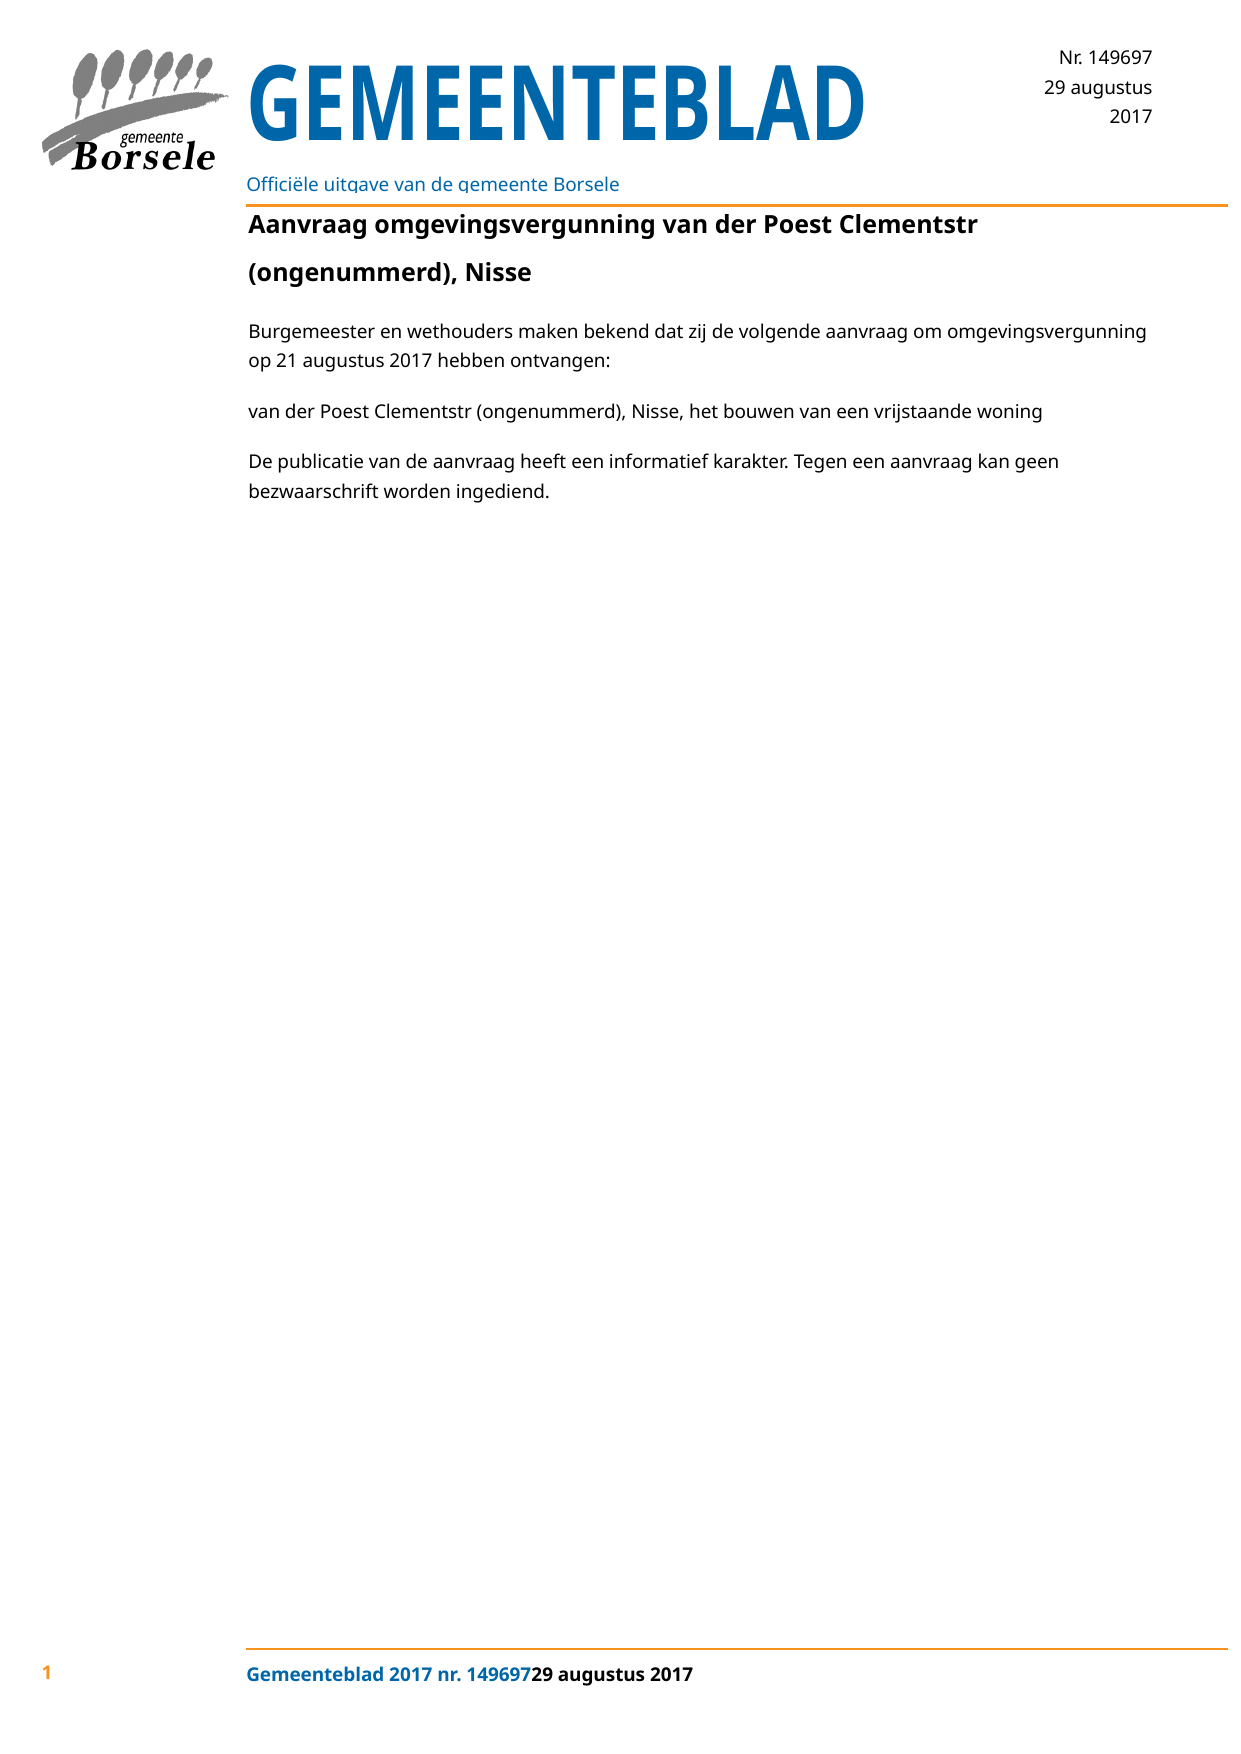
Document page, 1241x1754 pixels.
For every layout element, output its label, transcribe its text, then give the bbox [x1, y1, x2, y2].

text De publicatie van de aanvraag heeft een informatief karakter. Tegen een aanvraag kan geen bezwaarschrift worden ingediend. [248, 448, 1152, 504]
text Aanvraag omgevingsvergunning van der Poest Clementstr (ongenummerd), Nisse [248, 207, 1152, 288]
text van der Poest Clementstr (ongenummerd), Nisse, het bouwen van een vrijstaande woning [248, 398, 1152, 424]
text Burgemeester en wethouders maken bekend dat zij de volgende aanvraag om omgevingsvergunning op 21 augustus 2017 hebben ontvangen: [248, 318, 1152, 373]
picture [41, 47, 231, 172]
